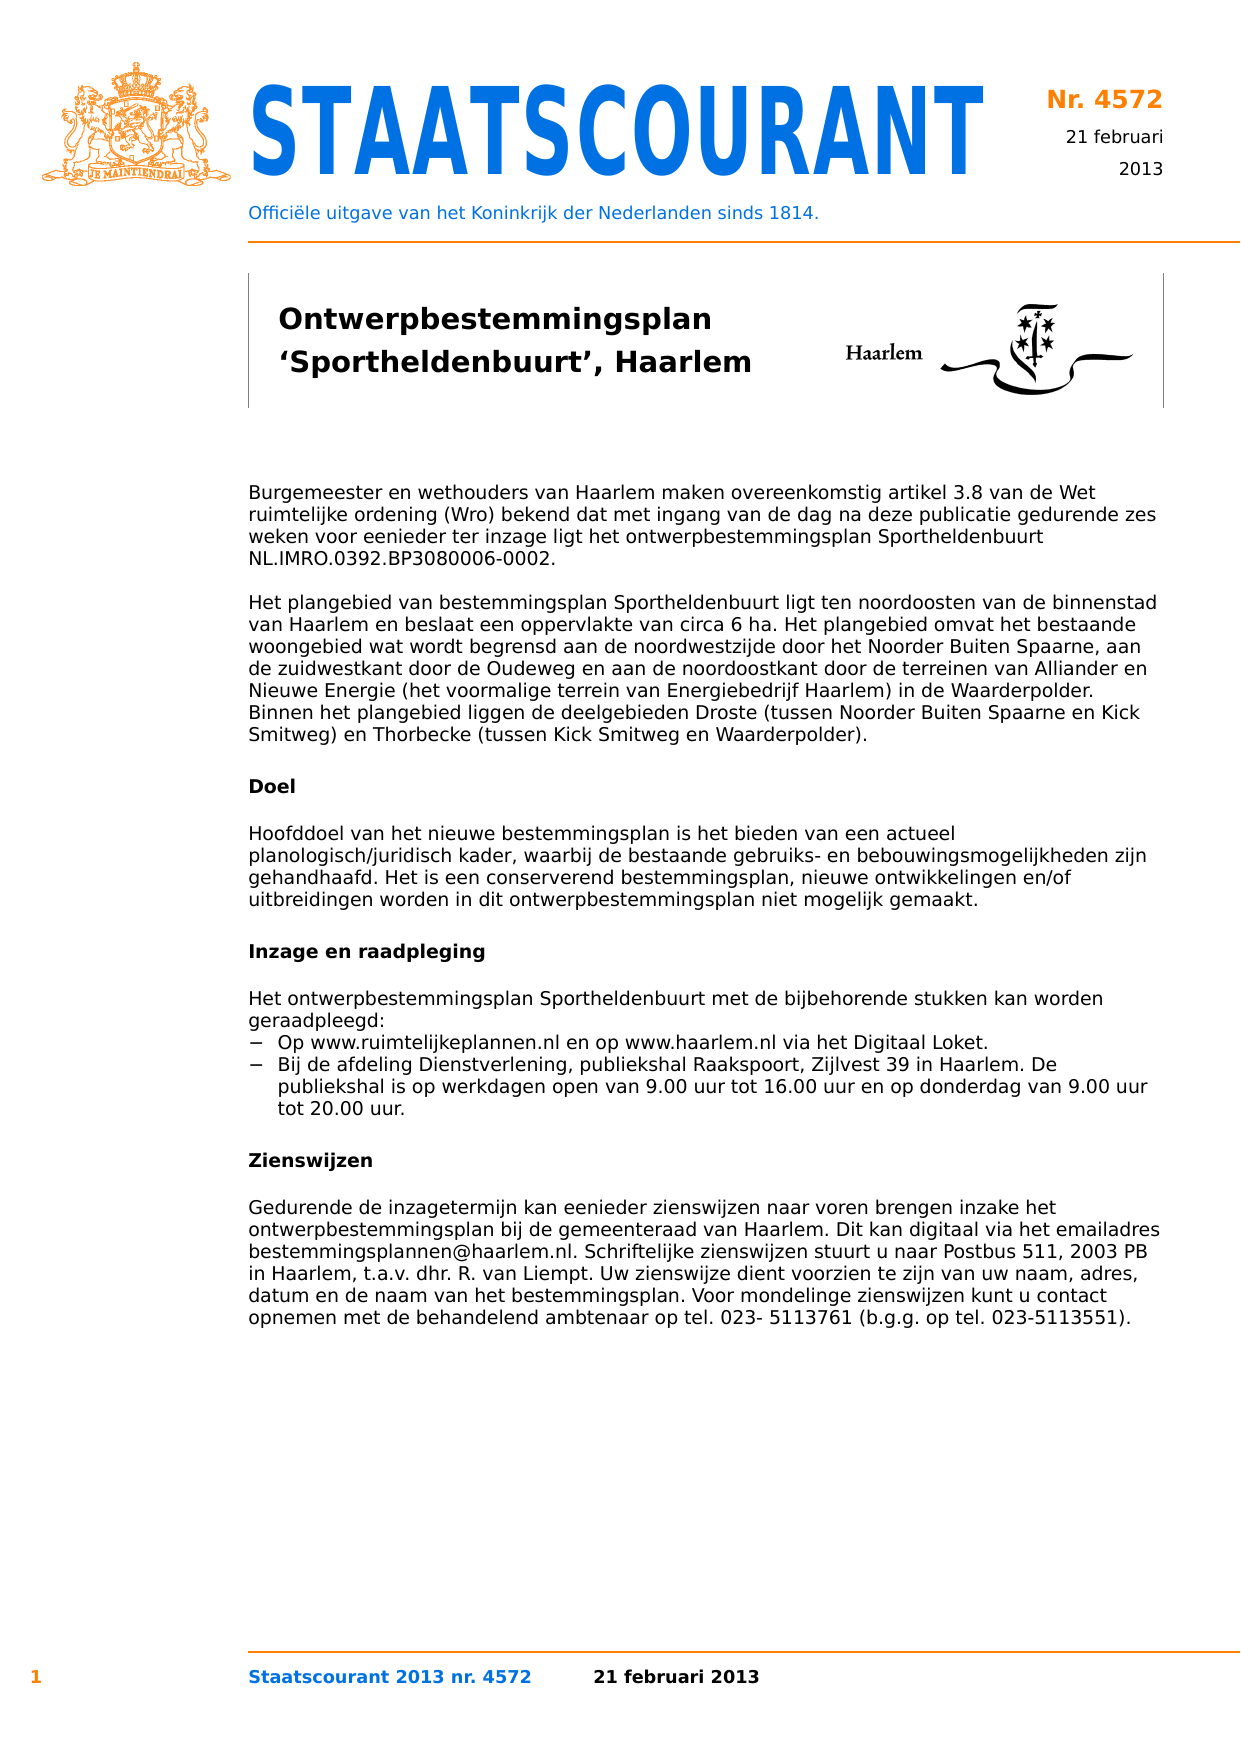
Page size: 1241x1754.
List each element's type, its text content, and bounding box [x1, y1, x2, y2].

table_header STAATSCOURANT [248, 62, 998, 203]
text Burgemeester en wethouders van Haarlem maken overeenkomstig artikel 3.8 van de Wet ruimtelijke ordening (Wro) bekend dat met ingang van de dag na deze publicatie gedurende zes weken voor eenieder ter inzage ligt het ontwerpbestemmingsplan Sportheldenbuurt NL.IMRO.0392.BP3080006-0002. [248, 482, 1163, 570]
subtitle Ontwerpbestemmingsplan ‘Sportheldenbuurt’, Haarlem [249, 273, 1163, 408]
text Hoofddoel van het nieuwe bestemmingsplan is het bieden van een actueel planologisch/juridisch kader, waarbij de bestaande gebruiks- en bebouwingsmogelijkheden zijn gehandhaafd. Het is een conserverend bestemmingsplan, nieuwe ontwikkelingen en/of uitbreidingen worden in dit ontwerpbestemmingsplan niet mogelijk gemaakt. [248, 823, 1163, 911]
table_header [25, 62, 248, 241]
subtitle Doel [248, 776, 1163, 798]
subtitle Zienswijzen [248, 1150, 1163, 1172]
table_cell 21 februari [998, 121, 1240, 153]
subtitle Inzage en raadpleging [248, 941, 1163, 963]
text Gedurende de inzagetermijn kan eenieder zienswijzen naar voren brengen inzake het ontwerpbestemmingsplan bij de gemeenteraad van Haarlem. Dit kan digitaal via het emailadres bestemmingsplannen@haarlem.nl. Schriftelijke zienswijzen stuurt u naar Postbus 511, 2003 PB in Haarlem, t.a.v. dhr. R. van Liempt. Uw zienswijze dient voorzien te zijn van uw naam, adres, datum en de naam van het bestemmingsplan. Voor mondelinge zienswijzen kunt u contact opnemen met de behandelend ambtenaar op tel. 023- 5113761 (b.g.g. op tel. 023-5113551). [248, 1197, 1163, 1328]
table_cell Officiële uitgave van het Koninkrijk der Nederlanden sinds 1814. [248, 203, 1240, 241]
text Het plangebied van bestemmingsplan Sportheldenbuurt ligt ten noordoosten van de binnenstad van Haarlem en beslaat een oppervlakte van circa 6 ha. Het plangebied omvat het bestaande woongebied wat wordt begrensd aan de noordwestzijde door het Noorder Buiten Spaarne, aan de zuidwestkant door de Oudeweg en aan de noordoostkant door de terreinen van Alliander en Nieuwe Energie (het voormalige terrein van Energiebedrijf Haarlem) in de Waarderpolder. Binnen het plangebied liggen de deelgebieden Droste (tussen Noorder Buiten Spaarne en Kick Smitweg) en Thorbecke (tussen Kick Smitweg en Waarderpolder). [248, 592, 1163, 746]
picture [844, 302, 1134, 397]
text − Op www.ruimtelijkeplannen.nl en op www.haarlem.nl via het Digitaal Loket. [248, 1032, 1163, 1054]
text Het ontwerpbestemmingsplan Sportheldenbuurt met de bijbehorende stukken kan worden geraadpleegd: [248, 988, 1163, 1032]
picture [41, 62, 231, 186]
text − Bij de afdeling Dienstverlening, publiekshal Raakspoort, Zijlvest 39 in Haarlem. De publiekshal is op werkdagen open van 9.00 uur tot 16.00 uur en op donderdag van 9.00 uur tot 20.00 uur. [248, 1054, 1163, 1120]
table_cell 2013 [998, 153, 1240, 203]
table_header Nr. 4572 [998, 62, 1240, 121]
